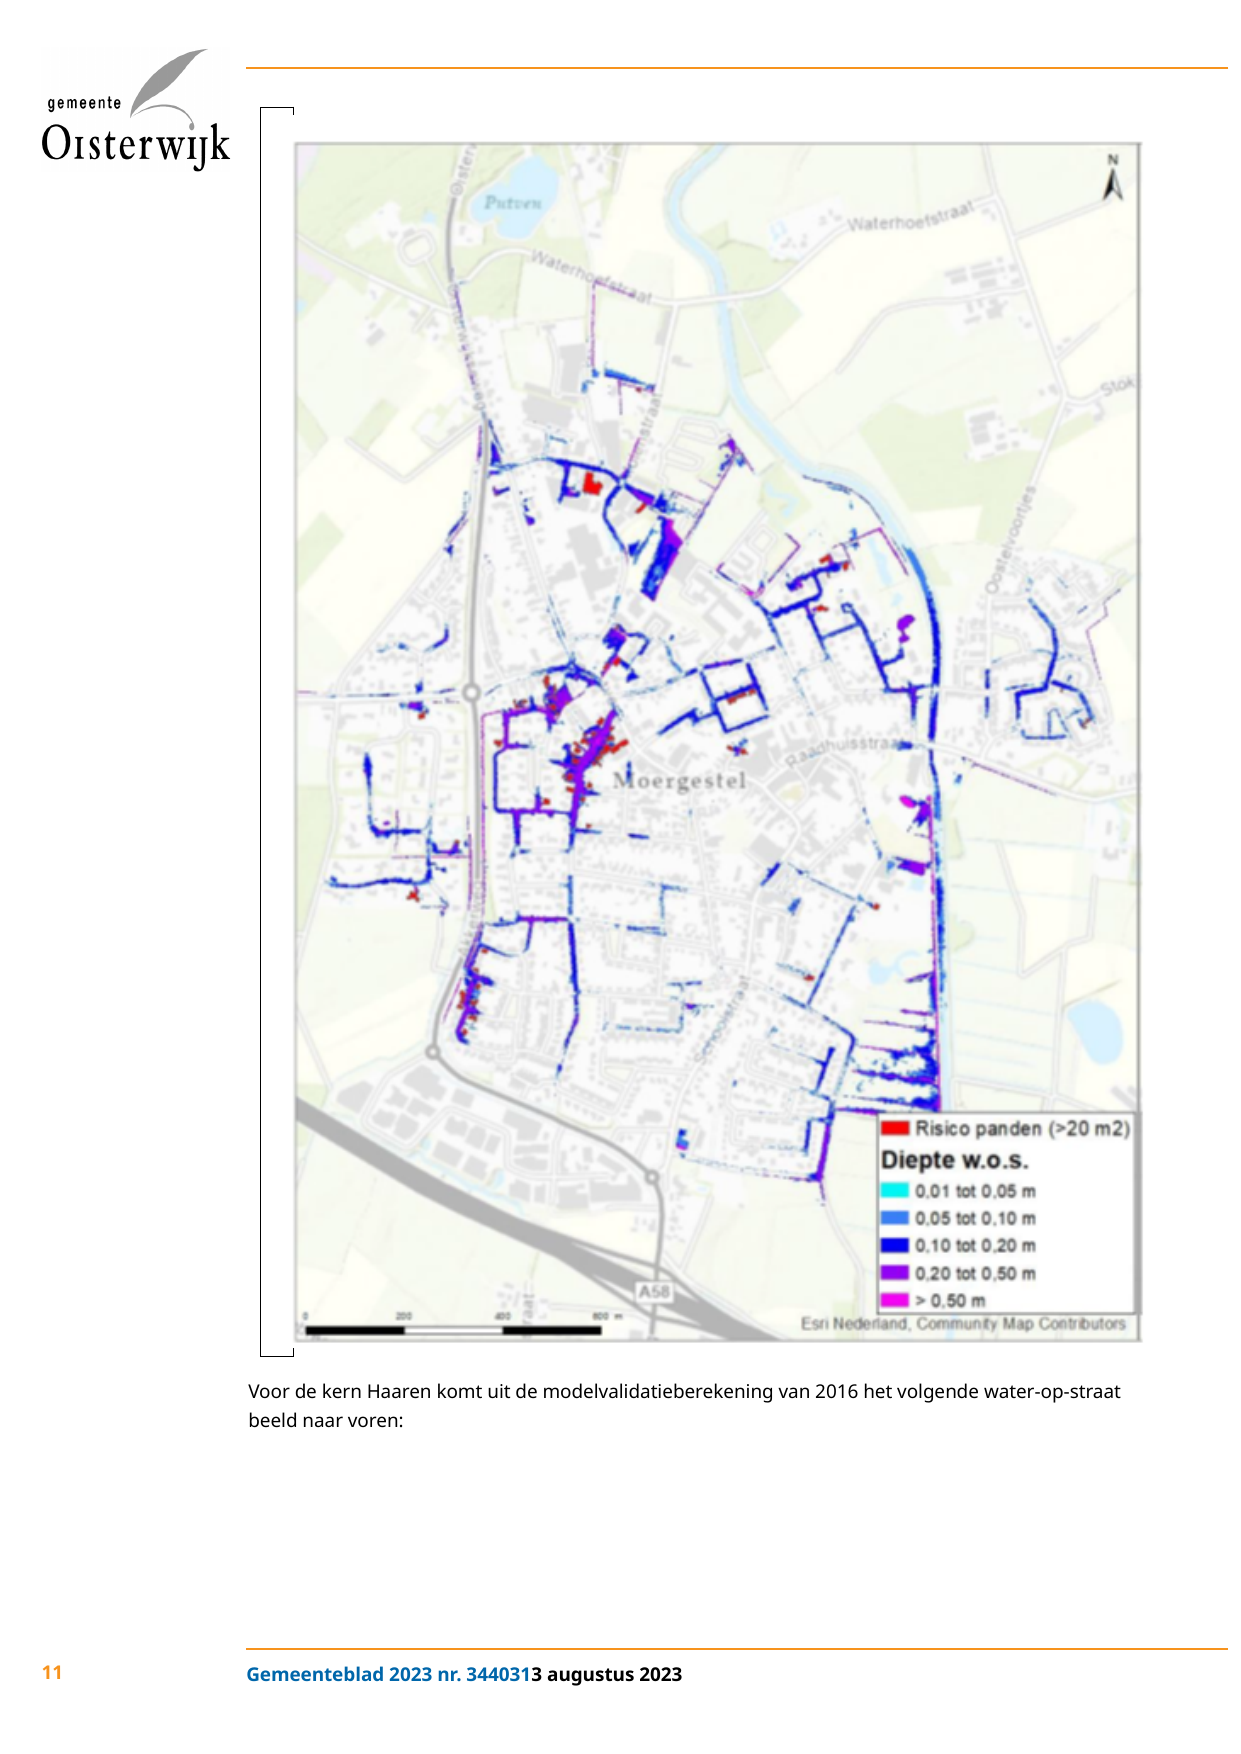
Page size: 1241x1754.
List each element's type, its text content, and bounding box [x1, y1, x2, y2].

text Voor de kern Haaren komt uit de modelvalidatieberekening van 2016 het volgende water-op-straat beeld naar voren: [248, 1378, 1152, 1433]
picture [41, 47, 231, 172]
picture [268, 115, 1155, 1348]
